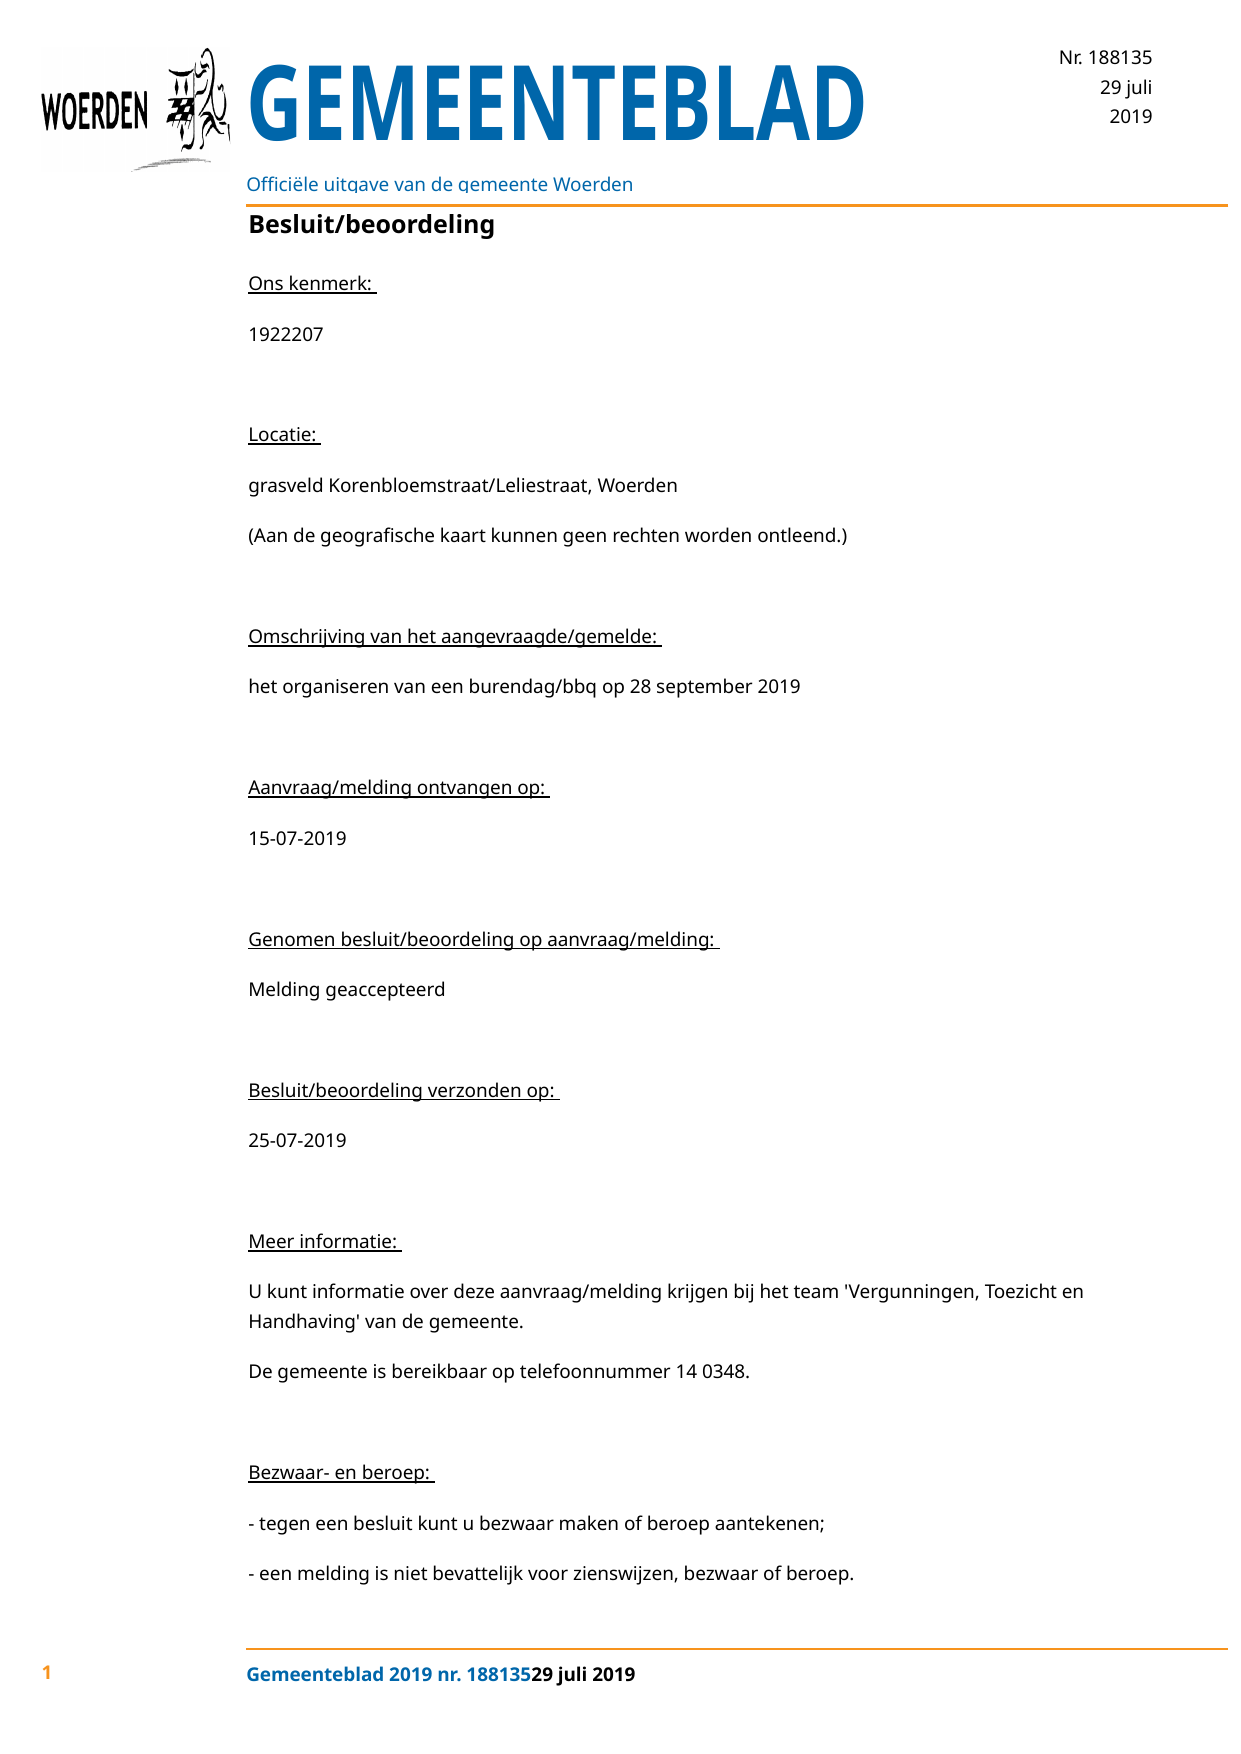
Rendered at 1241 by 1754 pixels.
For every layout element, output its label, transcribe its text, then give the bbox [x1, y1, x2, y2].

text Ons kenmerk: [248, 270, 1152, 296]
text Genomen besluit/beoordeling op aanvraag/melding: [248, 926, 1152, 951]
text - tegen een besluit kunt u bezwaar maken of beroep aantekenen; [248, 1510, 1152, 1536]
text Aanvraag/melding ontvangen op: [248, 774, 1152, 800]
text Locatie: [248, 422, 1152, 447]
text De gemeente is bereikbaar op telefoonnummer 14 0348. [248, 1359, 1152, 1384]
text Besluit/beoordeling verzonden op: [248, 1077, 1152, 1103]
text 25-07-2019 [248, 1127, 1152, 1153]
text Omschrijving van het aangevraagde/gemelde: [248, 623, 1152, 649]
text het organiseren van een burendag/bbq op 28 september 2019 [248, 674, 1152, 699]
text Besluit/beoordeling [248, 207, 1152, 241]
text (Aan de geografische kaart kunnen geen rechten worden ontleend.) [248, 522, 1152, 548]
text 15-07-2019 [248, 825, 1152, 851]
text Melding geaccepteerd [248, 976, 1152, 1002]
text Meer informatie: [248, 1228, 1152, 1254]
picture [41, 47, 231, 172]
text - een melding is niet bevattelijk voor zienswijzen, bezwaar of beroep. [248, 1560, 1152, 1586]
text Bezwaar- en beroep: [248, 1459, 1152, 1485]
text grasveld Korenbloemstraat/Leliestraat, Woerden [248, 472, 1152, 498]
text U kunt informatie over deze aanvraag/melding krijgen bij het team 'Vergunningen, Toezicht en Handhaving' van de gemeente. [248, 1279, 1152, 1334]
text 1922207 [248, 321, 1152, 346]
